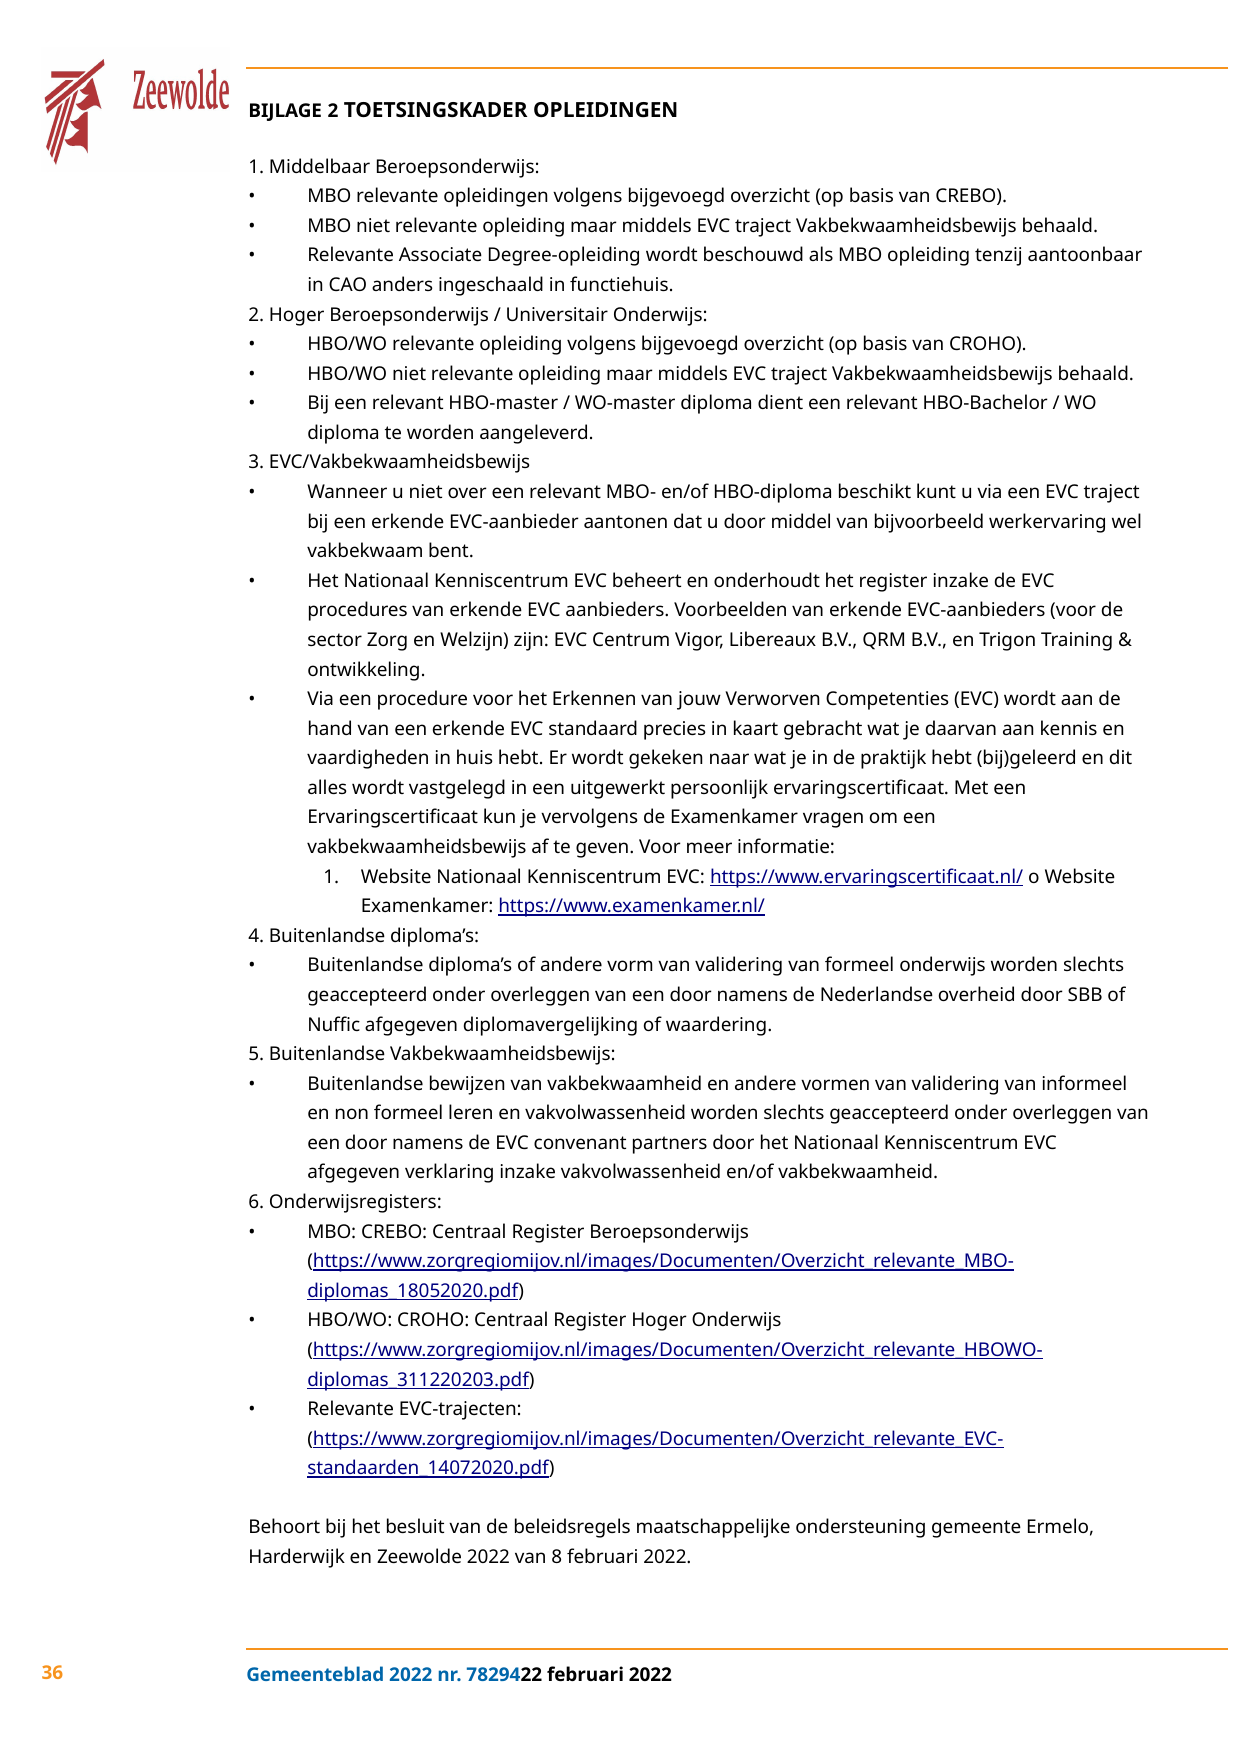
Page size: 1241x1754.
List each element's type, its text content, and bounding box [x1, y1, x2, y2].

list MBO: CREBO: Centraal Register Beroepsonderwijs (https://www.zorgregiomijov.nl/images/Documenten/Overzicht_relevante_MBO-diplomas_18052020.pdf) [248, 1218, 1152, 1303]
text 1. Middelbaar Beroepsonderwijs: [248, 153, 1152, 179]
list Relevante EVC-trajecten: (https://www.zorgregiomijov.nl/images/Documenten/Overzicht_relevante_EVC-standaarden_14072020.pdf) [248, 1395, 1152, 1480]
text 6. Onderwijsregisters: [248, 1188, 1152, 1214]
text 4. Buitenlandse diploma’s: [248, 922, 1152, 948]
list HBO/WO relevante opleiding volgens bijgevoegd overzicht (op basis van CROHO). [248, 330, 1152, 356]
text 5. Buitenlandse Vakbekwaamheidsbewijs: [248, 1040, 1152, 1066]
list Het Nationaal Kenniscentrum EVC beheert en onderhoudt het register inzake de EVC procedures van erkende EVC aanbieders. Voorbeelden van erkende EVC-aanbieders (voor de sector Zorg en Welzijn) zijn: EVC Centrum Vigor, Libereaux B.V., QRM B.V., en Trigon Training & ontwikkeling. [248, 567, 1152, 682]
text 2. Hoger Beroepsonderwijs / Universitair Onderwijs: [248, 301, 1152, 327]
list Bij een relevant HBO-master / WO-master diploma dient een relevant HBO-Bachelor / WO diploma te worden aangeleverd. [248, 389, 1152, 445]
text BIJLAGE 2 TOETSINGSKADER OPLEIDINGEN [248, 95, 1152, 123]
text 3. EVC/Vakbekwaamheidsbewijs [248, 449, 1152, 474]
text Behoort bij het besluit van de beleidsregels maatschappelijke ondersteuning gemeente Ermelo, Harderwijk en Zeewolde 2022 van 8 februari 2022. [248, 1514, 1152, 1569]
list Relevante Associate Degree-opleiding wordt beschouwd als MBO opleiding tenzij aantoonbaar in CAO anders ingeschaald in functiehuis. [248, 242, 1152, 297]
list Buitenlandse diploma’s of andere vorm van validering van formeel onderwijs worden slechts geaccepteerd onder overleggen van een door namens de Nederlandse overheid door SBB of Nuffic afgegeven diplomavergelijking of waardering. [248, 952, 1152, 1037]
list HBO/WO niet relevante opleiding maar middels EVC traject Vakbekwaamheidsbewijs behaald. [248, 360, 1152, 386]
list MBO niet relevante opleiding maar middels EVC traject Vakbekwaamheidsbewijs behaald. [248, 212, 1152, 238]
list MBO relevante opleidingen volgens bijgevoegd overzicht (op basis van CREBO). [248, 182, 1152, 208]
list Website Nationaal Kenniscentrum EVC: https://www.ervaringscertificaat.nl/ o Website Examenkamer: https://www.examenkamer.nl/ [323, 863, 1152, 918]
picture [41, 47, 231, 172]
list HBO/WO: CROHO: Centraal Register Hoger Onderwijs (https://www.zorgregiomijov.nl/images/Documenten/Overzicht_relevante_HBOWO-diplomas_311220203.pdf) [248, 1307, 1152, 1392]
list Wanneer u niet over een relevant MBO- en/of HBO-diploma beschikt kunt u via een EVC traject bij een erkende EVC-aanbieder aantonen dat u door middel van bijvoorbeeld werkervaring wel vakbekwaam bent. [248, 478, 1152, 563]
list Via een procedure voor het Erkennen van jouw Verworven Competenties (EVC) wordt aan de hand van een erkende EVC standaard precies in kaart gebracht wat je daarvan aan kennis en vaardigheden in huis hebt. Er wordt gekeken naar wat je in de praktijk hebt (bij)geleerd en dit alles wordt vastgelegd in een uitgewerkt persoonlijk ervaringscertificaat. Met een Ervaringscertificaat kun je vervolgens de Examenkamer vragen om een vakbekwaamheidsbewijs af te geven. Voor meer informatie: [248, 685, 1152, 859]
list Buitenlandse bewijzen van vakbekwaamheid en andere vormen van validering van informeel en non formeel leren en vakvolwassenheid worden slechts geaccepteerd onder overleggen van een door namens de EVC convenant partners door het Nationaal Kenniscentrum EVC afgegeven verklaring inzake vakvolwassenheid en/of vakbekwaamheid. [248, 1070, 1152, 1184]
